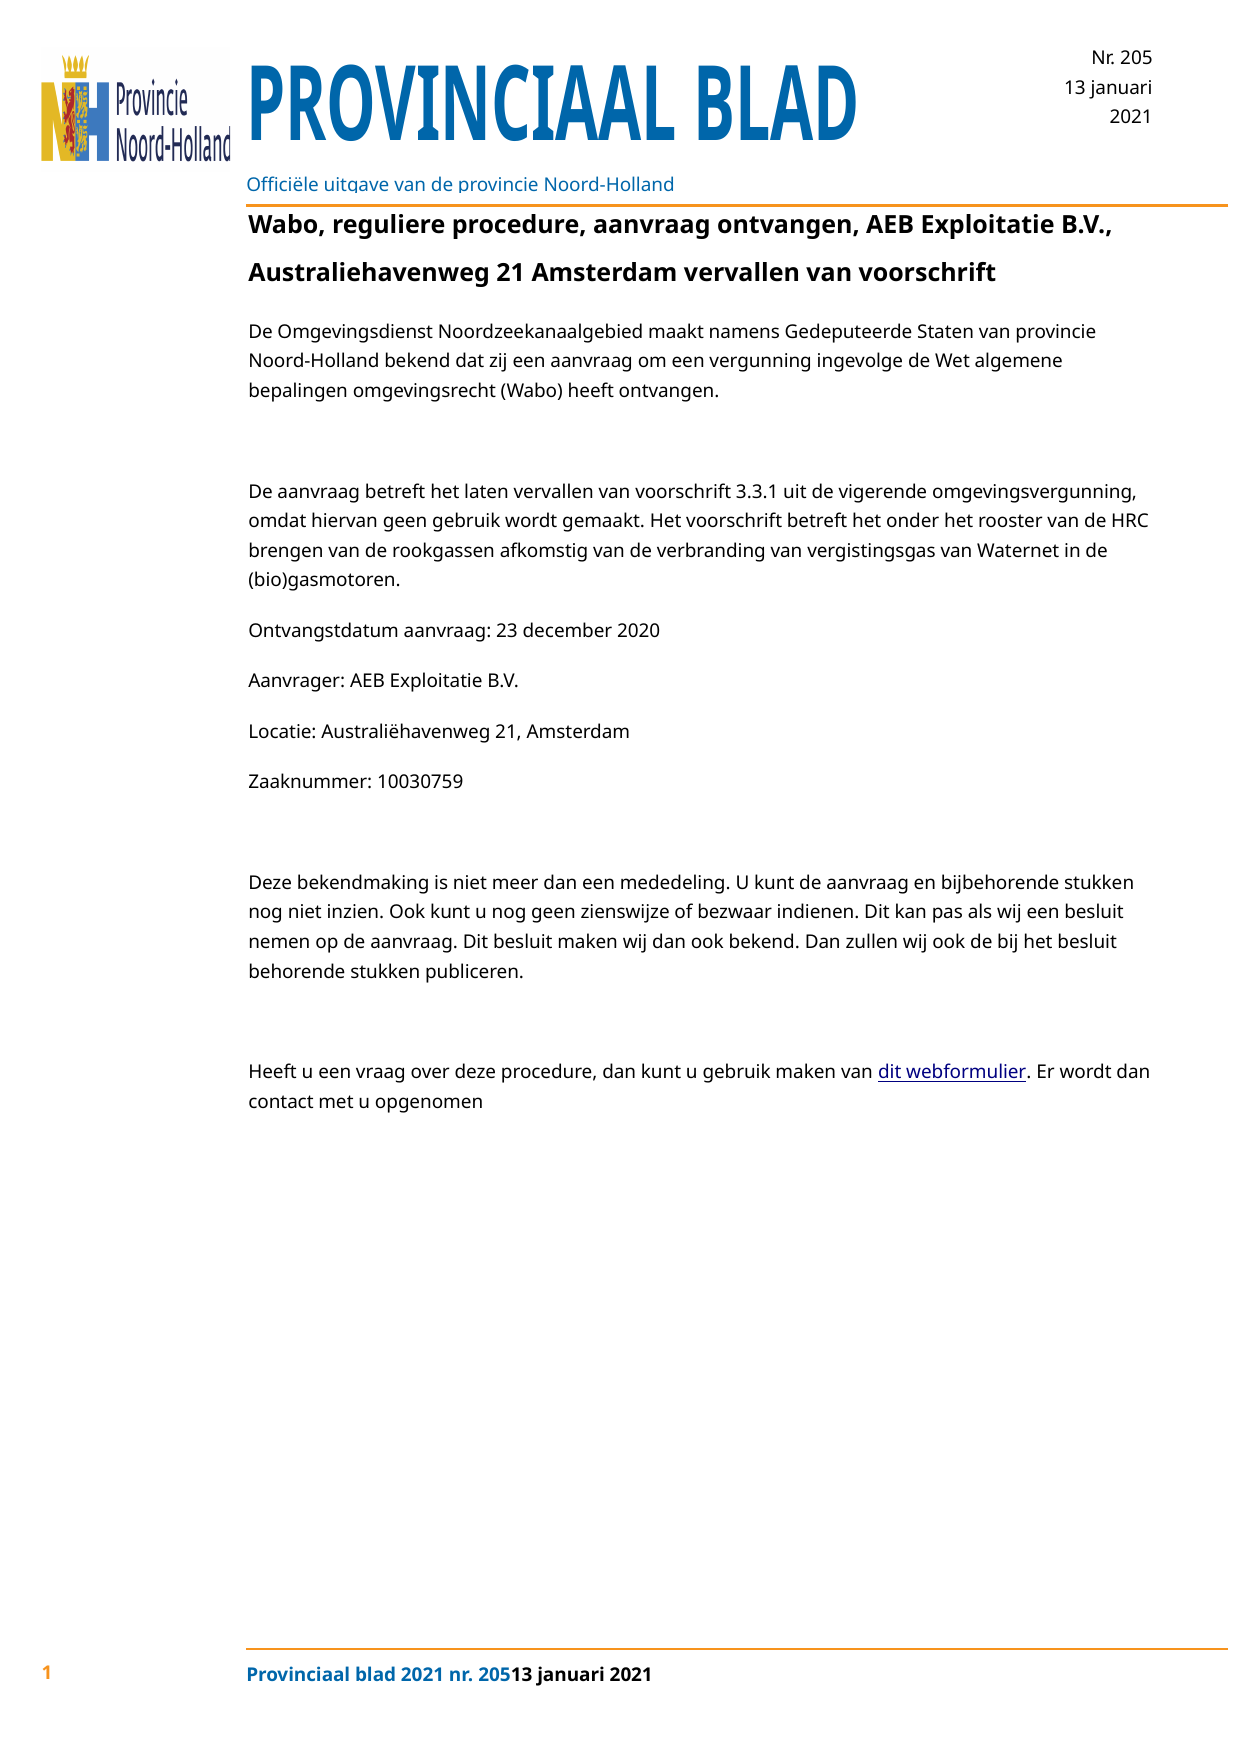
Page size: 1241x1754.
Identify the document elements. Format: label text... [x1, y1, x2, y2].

text Locatie: Australiëhavenweg 21, Amsterdam [248, 718, 1152, 744]
text Heeft u een vraag over deze procedure, dan kunt u gebruik maken van dit webformulier. Er wordt dan contact met u opgenomen [248, 1059, 1152, 1114]
text Ontvangstdatum aanvraag: 23 december 2020 [248, 617, 1152, 643]
text Deze bekendmaking is niet meer dan een mededeling. U kunt de aanvraag en bijbehorende stukken nog niet inzien. Ook kunt u nog geen zienswijze of bezwaar indienen. Dit kan pas als wij een besluit nemen op de aanvraag. Dit besluit maken wij dan ook bekend. Dan zullen wij ook de bij het besluit behorende stukken publiceren. [248, 869, 1152, 984]
text De Omgevingsdienst Noordzeekanaalgebied maakt namens Gedeputeerde Staten van provincie Noord-Holland bekend dat zij een aanvraag om een vergunning ingevolge de Wet algemene bepalingen omgevingsrecht (Wabo) heeft ontvangen. [248, 318, 1152, 403]
text De aanvraag betreft het laten vervallen van voorschrift 3.3.1 uit de vigerende omgevingsvergunning, omdat hiervan geen gebruik wordt gemaakt. Het voorschrift betreft het onder het rooster van de HRC brengen van de rookgassen afkomstig van de verbranding van vergistingsgas van Waternet in de (bio)gasmotoren. [248, 478, 1152, 592]
text Zaaknummer: 10030759 [248, 768, 1152, 794]
text Wabo, reguliere procedure, aanvraag ontvangen, AEB Exploitatie B.V., Australiehavenweg 21 Amsterdam vervallen van voorschrift [248, 207, 1152, 288]
text Aanvrager: AEB Exploitatie B.V. [248, 667, 1152, 693]
picture [41, 47, 231, 172]
